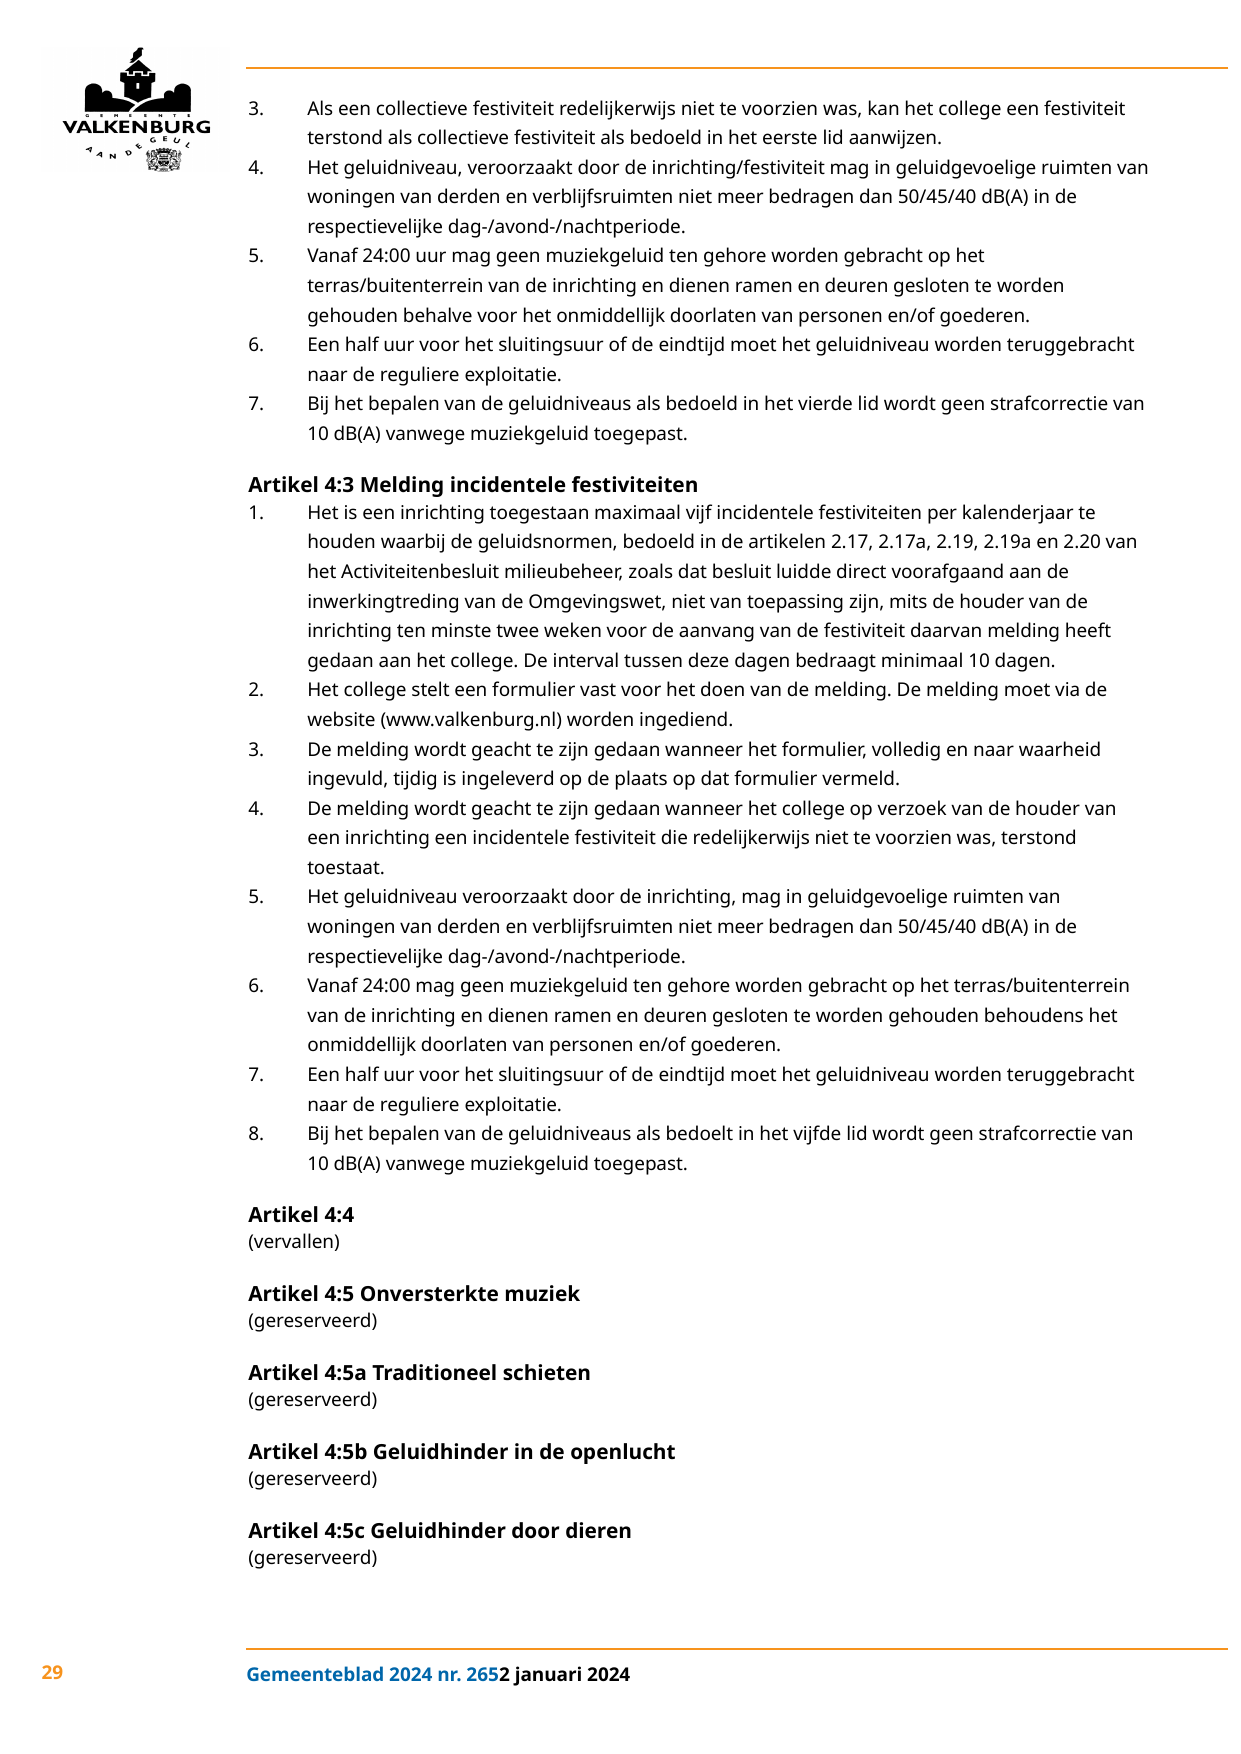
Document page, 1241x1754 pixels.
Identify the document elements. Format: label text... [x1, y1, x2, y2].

list Het geluidniveau, veroorzaakt door de inrichting/festiviteit mag in geluidgevoelige ruimten van woningen van derden en verblijfsruimten niet meer bedragen dan 50/45/40 dB(A) in de respectievelijke dag-/avond-/nachtperiode. [248, 154, 1152, 239]
picture [41, 47, 231, 172]
text Artikel 4:5b Geluidhinder in de openlucht [248, 1437, 1152, 1465]
list De melding wordt geacht te zijn gedaan wanneer het college op verzoek van de houder van een inrichting een incidentele festiviteit die redelijkerwijs niet te voorzien was, terstond toestaat. [248, 795, 1152, 880]
list Het college stelt een formulier vast voor het doen van de melding. De melding moet via de website (www.valkenburg.nl) worden ingediend. [248, 677, 1152, 732]
list Als een collectieve festiviteit redelijkerwijs niet te voorzien was, kan het college een festiviteit terstond als collectieve festiviteit als bedoeld in het eerste lid aanwijzen. [248, 95, 1152, 150]
text (vervallen) [248, 1229, 1152, 1254]
text (gereserveerd) [248, 1544, 1152, 1570]
text Artikel 4:3 Melding incidentele festiviteiten [248, 471, 1152, 499]
list Vanaf 24:00 mag geen muziekgeluid ten gehore worden gebracht op het terras/buitenterrein van de inrichting en dienen ramen en deuren gesloten te worden gehouden behoudens het onmiddellijk doorlaten van personen en/of goederen. [248, 972, 1152, 1057]
text (gereserveerd) [248, 1308, 1152, 1333]
text Artikel 4:5c Geluidhinder door dieren [248, 1516, 1152, 1544]
list Het geluidniveau veroorzaakt door de inrichting, mag in geluidgevoelige ruimten van woningen van derden en verblijfsruimten niet meer bedragen dan 50/45/40 dB(A) in de respectievelijke dag-/avond-/nachtperiode. [248, 884, 1152, 968]
list Vanaf 24:00 uur mag geen muziekgeluid ten gehore worden gebracht op het terras/buitenterrein van de inrichting en dienen ramen en deuren gesloten te worden gehouden behalve voor het onmiddellijk doorlaten van personen en/of goederen. [248, 243, 1152, 328]
text Artikel 4:5a Traditioneel schieten [248, 1358, 1152, 1386]
text Artikel 4:4 [248, 1200, 1152, 1229]
list Het is een inrichting toegestaan maximaal vijf incidentele festiviteiten per kalenderjaar te houden waarbij de geluidsnormen, bedoeld in de artikelen 2.17, 2.17a, 2.19, 2.19a en 2.20 van het Activiteitenbesluit milieubeheer, zoals dat besluit luidde direct voorafgaand aan de inwerkingtreding van de Omgevingswet, niet van toepassing zijn, mits de houder van de inrichting ten minste twee weken voor de aanvang van de festiviteit daarvan melding heeft gedaan aan het college. De interval tussen deze dagen bedraagt minimaal 10 dagen. [248, 499, 1152, 673]
list Bij het bepalen van de geluidniveaus als bedoeld in het vierde lid wordt geen strafcorrectie van 10 dB(A) vanwege muziekgeluid toegepast. [248, 391, 1152, 446]
list Een half uur voor het sluitingsuur of de eindtijd moet het geluidniveau worden teruggebracht naar de reguliere exploitatie. [248, 331, 1152, 387]
text Artikel 4:5 Onversterkte muziek [248, 1279, 1152, 1308]
list De melding wordt geacht te zijn gedaan wanneer het formulier, volledig en naar waarheid ingevuld, tijdig is ingeleverd op de plaats op dat formulier vermeld. [248, 736, 1152, 791]
text (gereserveerd) [248, 1465, 1152, 1491]
list Een half uur voor het sluitingsuur of de eindtijd moet het geluidniveau worden teruggebracht naar de reguliere exploitatie. [248, 1061, 1152, 1116]
text (gereserveerd) [248, 1386, 1152, 1412]
list Bij het bepalen van de geluidniveaus als bedoelt in het vijfde lid wordt geen strafcorrectie van 10 dB(A) vanwege muziekgeluid toegepast. [248, 1120, 1152, 1176]
